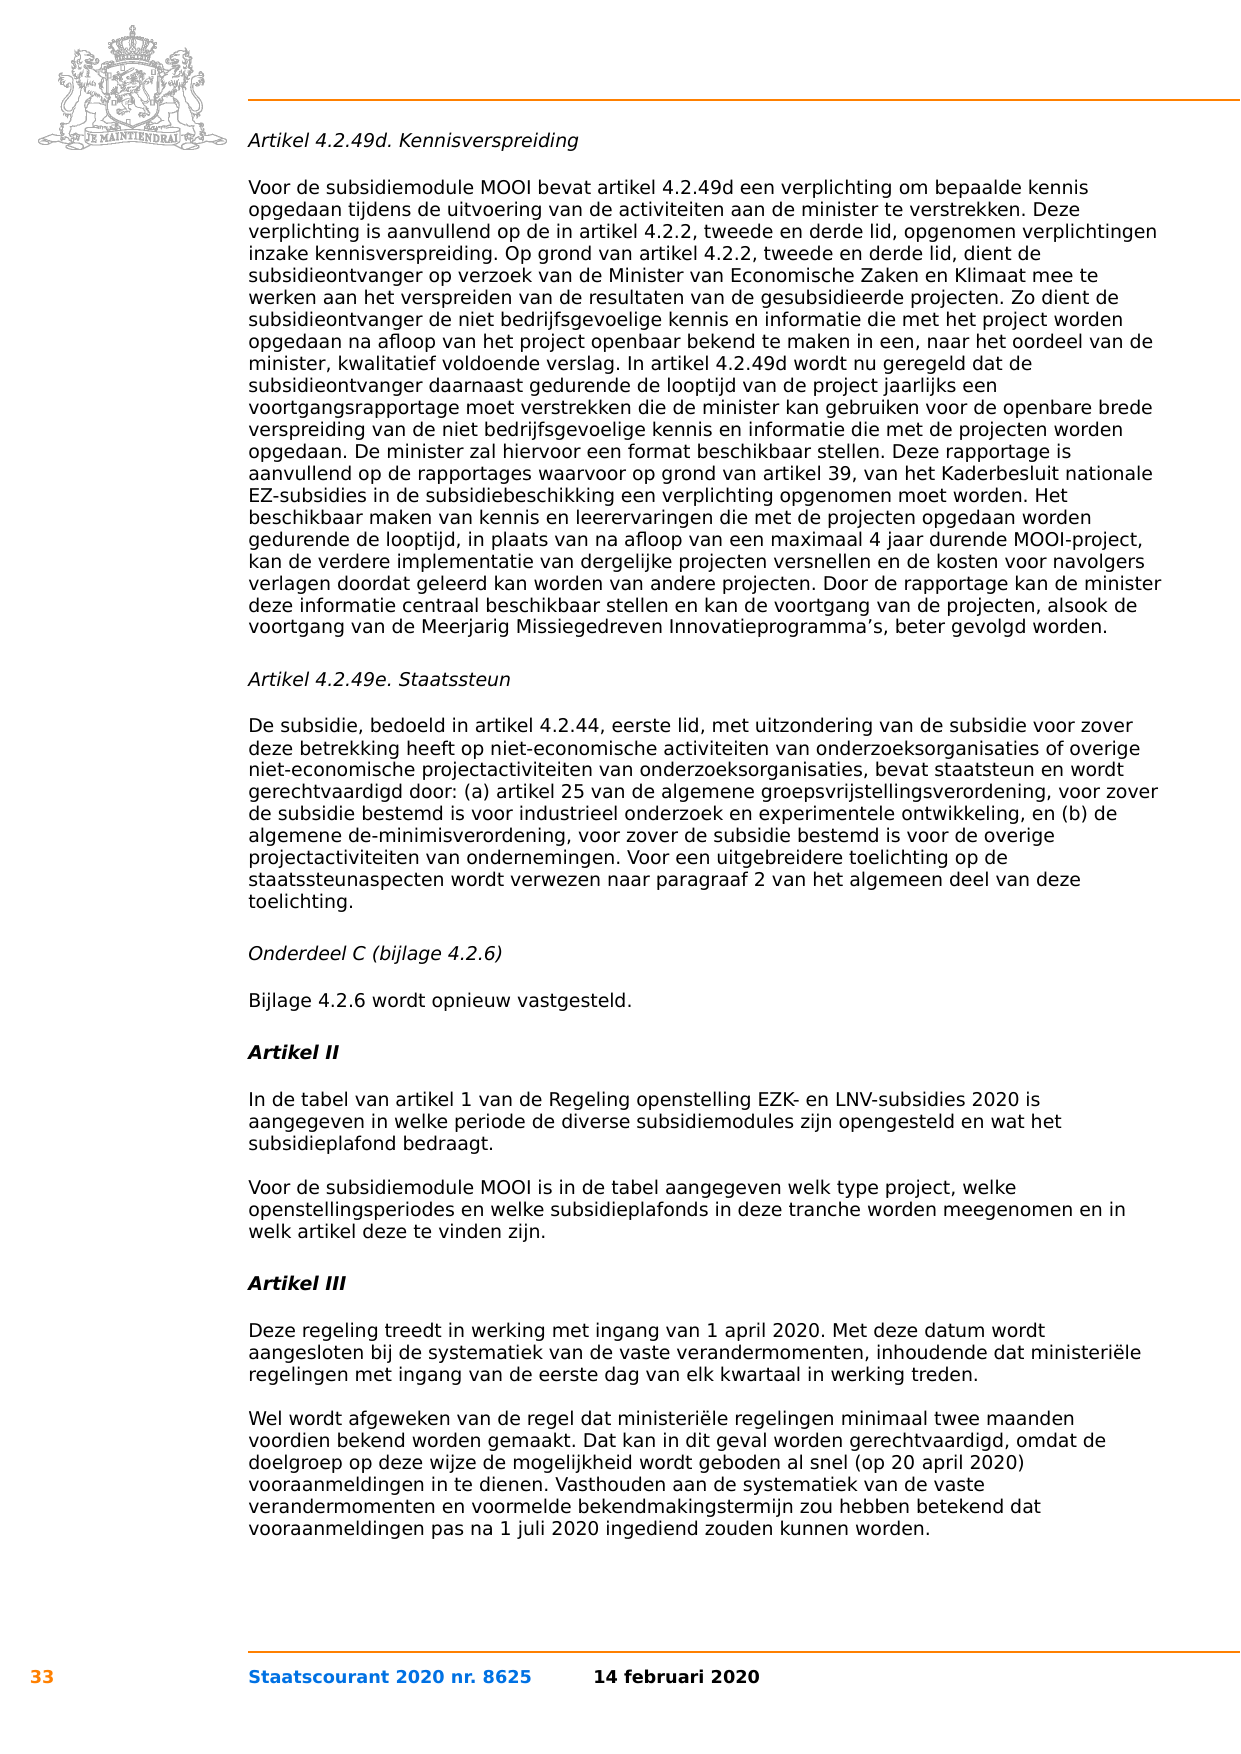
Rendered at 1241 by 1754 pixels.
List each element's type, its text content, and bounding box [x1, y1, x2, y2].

text Deze regeling treedt in werking met ingang van 1 april 2020. Met deze datum wordt aangesloten bij de systematiek van de vaste verandermomenten, inhoudende dat ministeriële regelingen met ingang van de eerste dag van elk kwartaal in werking treden. [248, 1320, 1163, 1386]
text Voor de subsidiemodule MOOI is in de tabel aangegeven welk type project, welke openstellingsperiodes en welke subsidieplafonds in deze tranche worden meegenomen en in welk artikel deze te vinden zijn. [248, 1177, 1163, 1243]
picture [38, 25, 227, 150]
text Voor de subsidiemodule MOOI bevat artikel 4.2.49d een verplichting om bepaalde kennis opgedaan tijdens de uitvoering van de activiteiten aan de minister te verstrekken. Deze verplichting is aanvullend op de in artikel 4.2.2, tweede en derde lid, opgenomen verplichtingen inzake kennisverspreiding. Op grond van artikel 4.2.2, tweede en derde lid, dient de subsidieontvanger op verzoek van de Minister van Economische Zaken en Klimaat mee te werken aan het verspreiden van de resultaten van de gesubsidieerde projecten. Zo dient de subsidieontvanger de niet bedrijfsgevoelige kennis en informatie die met het project worden opgedaan na afloop van het project openbaar bekend te maken in een, naar het oordeel van de minister, kwalitatief voldoende verslag. In artikel 4.2.49d wordt nu geregeld dat de subsidieontvanger daarnaast gedurende de looptijd van de project jaarlijks een voortgangsrapportage moet verstrekken die de minister kan gebruiken voor de openbare brede verspreiding van de niet bedrijfsgevoelige kennis en informatie die met de projecten worden opgedaan. De minister zal hiervoor een format beschikbaar stellen. Deze rapportage is aanvullend op de rapportages waarvoor op grond van artikel 39, van het Kaderbesluit nationale EZ-subsidies in de subsidiebeschikking een verplichting opgenomen moet worden. Het beschikbaar maken van kennis en leerervaringen die met de projecten opgedaan worden gedurende de looptijd, in plaats van na afloop van een maximaal 4 jaar durende MOOI-project, kan de verdere implementatie van dergelijke projecten versnellen en de kosten voor navolgers verlagen doordat geleerd kan worden van andere projecten. Door de rapportage kan de minister deze informatie centraal beschikbaar stellen en kan de voortgang van de projecten, alsook de voortgang van de Meerjarig Missiegedreven Innovatieprogramma’s, beter gevolgd worden. [248, 177, 1163, 638]
subtitle Artikel 4.2.49e. Staatssteun [248, 668, 1163, 690]
text In de tabel van artikel 1 van de Regeling openstelling EZK- en LNV-subsidies 2020 is aangegeven in welke periode de diverse subsidiemodules zijn opengesteld en wat het subsidieplafond bedraagt. [248, 1089, 1163, 1155]
text De subsidie, bedoeld in artikel 4.2.44, eerste lid, met uitzondering van de subsidie voor zover deze betrekking heeft op niet-economische activiteiten van onderzoeksorganisaties of overige niet-economische projectactiviteiten van onderzoeksorganisaties, bevat staatsteun en wordt gerechtvaardigd door: (a) artikel 25 van de algemene groepsvrijstellingsverordening, voor zover de subsidie bestemd is voor industrieel onderzoek en experimentele ontwikkeling, en (b) de algemene de-minimisverordening, voor zover de subsidie bestemd is voor de overige projectactiviteiten van ondernemingen. Voor een uitgebreidere toelichting op de staatssteunaspecten wordt verwezen naar paragraaf 2 van het algemeen deel van deze toelichting. [248, 715, 1163, 913]
subtitle Artikel II [248, 1042, 1163, 1064]
subtitle Artikel III [248, 1273, 1163, 1295]
subtitle Artikel 4.2.49d. Kennisverspreiding [248, 130, 1163, 152]
subtitle Onderdeel C (bijlage 4.2.6) [248, 943, 1163, 965]
text Bijlage 4.2.6 wordt opnieuw vastgesteld. [248, 990, 1163, 1012]
text Wel wordt afgeweken van de regel dat ministeriële regelingen minimaal twee maanden voordien bekend worden gemaakt. Dat kan in dit geval worden gerechtvaardigd, omdat de doelgroep op deze wijze de mogelijkheid wordt geboden al snel (op 20 april 2020) vooraanmeldingen in te dienen. Vasthouden aan de systematiek van de vaste verandermomenten en voormelde bekendmakingstermijn zou hebben betekend dat vooraanmeldingen pas na 1 juli 2020 ingediend zouden kunnen worden. [248, 1408, 1163, 1539]
